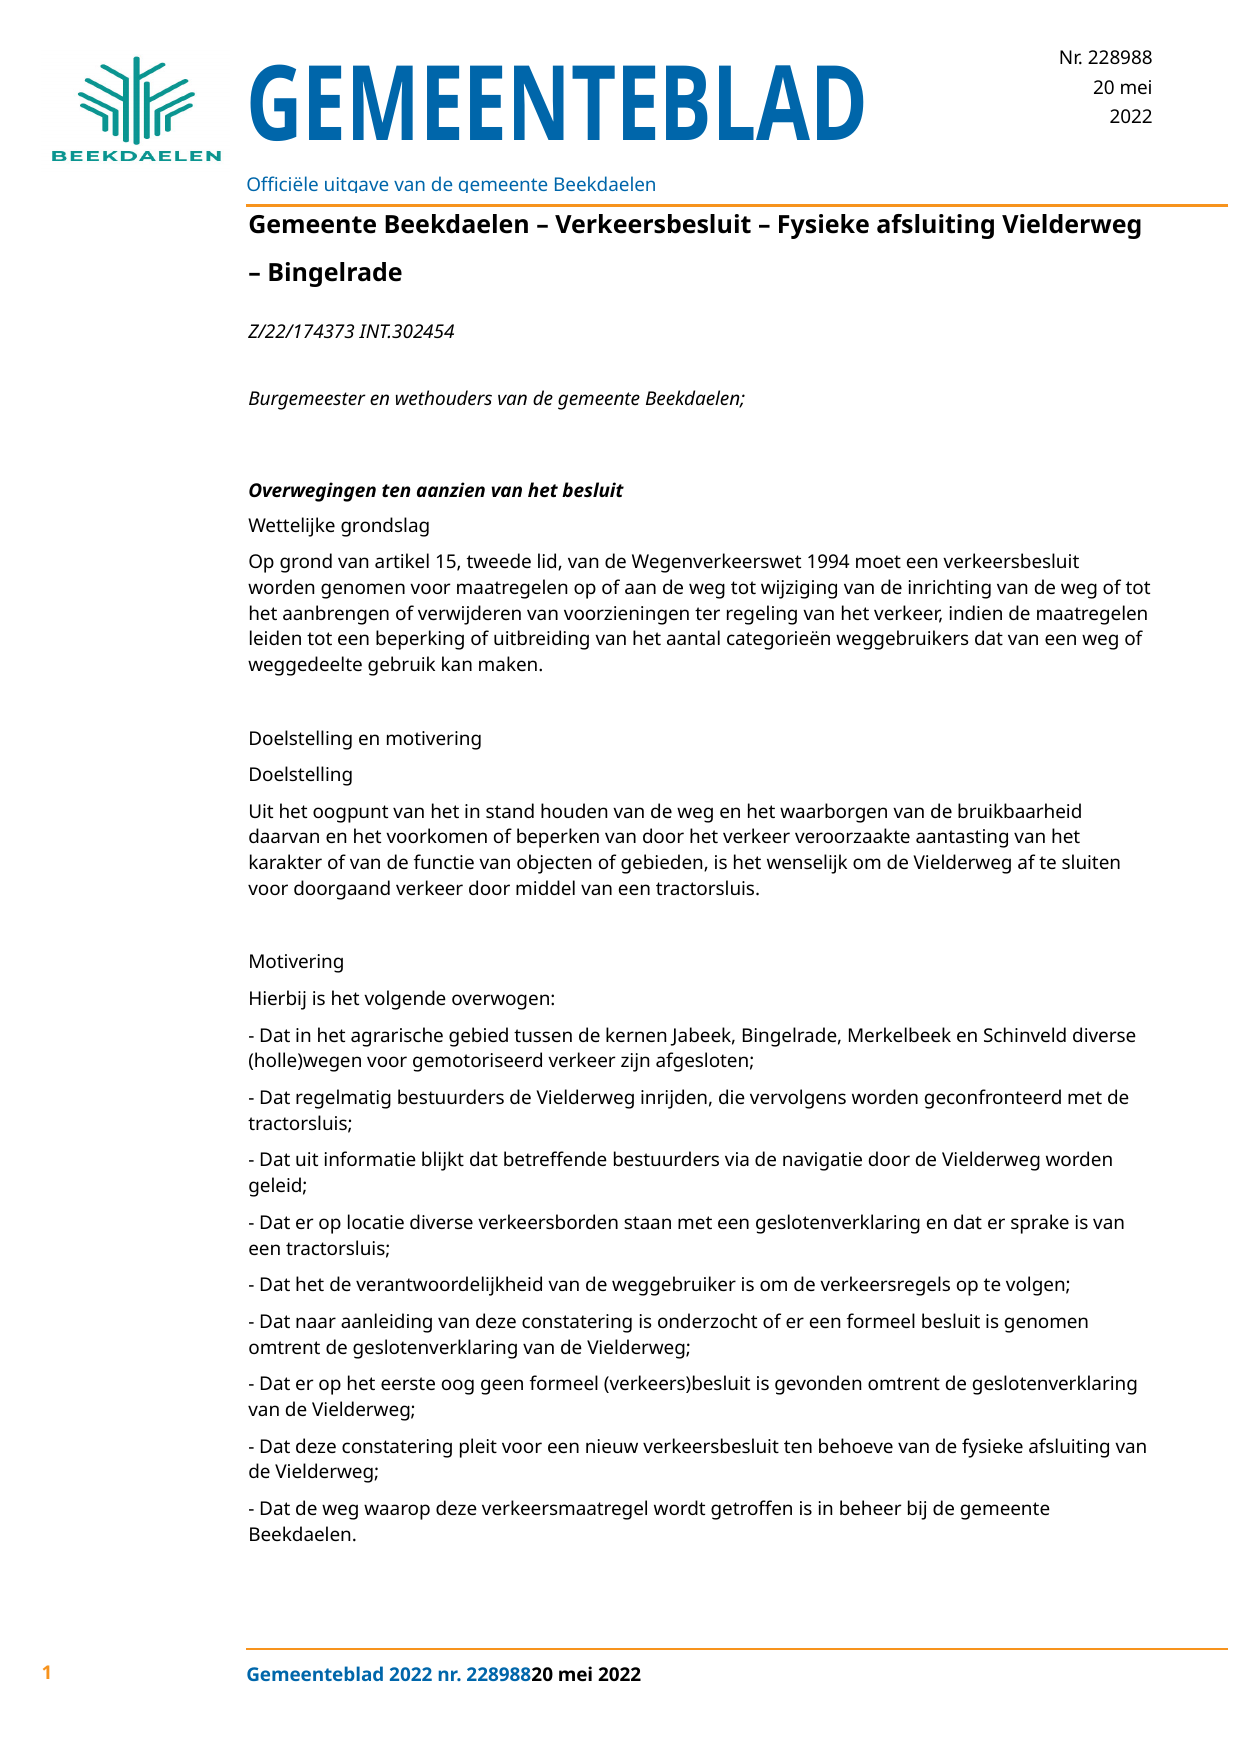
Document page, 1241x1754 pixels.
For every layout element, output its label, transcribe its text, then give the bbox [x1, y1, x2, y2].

text Wettelijke grondslag [248, 512, 1152, 537]
text - Dat in het agrarische gebied tussen de kernen Jabeek, Bingelrade, Merkelbeek en Schinveld diverse (holle)wegen voor gemotoriseerd verkeer zijn afgesloten; [248, 1022, 1152, 1073]
text Overwegingen ten aanzien van het besluit [248, 478, 1152, 503]
text Gemeente Beekdaelen – Verkeersbesluit – Fysieke afsluiting Vielderweg – Bingelrade [248, 207, 1152, 288]
text Op grond van artikel 15, tweede lid, van de Wegenverkeerswet 1994 moet een verkeersbesluit worden genomen voor maatregelen op of aan de weg tot wijziging van de inrichting van de weg of tot het aanbrengen of verwijderen van voorzieningen ter regeling van het verkeer, indien de maatregelen leiden tot een beperking of uitbreiding van het aantal categorieën weggebruikers dat van een weg of weggedeelte gebruik kan maken. [248, 548, 1152, 677]
text - Dat er op locatie diverse verkeersborden staan met een geslotenverklaring en dat er sprake is van een tractorsluis; [248, 1209, 1152, 1261]
text - Dat naar aanleiding van deze constatering is onderzocht of er een formeel besluit is genomen omtrent de geslotenverklaring van de Vielderweg; [248, 1308, 1152, 1359]
text - Dat uit informatie blijkt dat betreffende bestuurders via de navigatie door de Vielderweg worden geleid; [248, 1147, 1152, 1198]
text - Dat regelmatig bestuurders de Vielderweg inrijden, die vervolgens worden geconfronteerd met de tractorsluis; [248, 1084, 1152, 1136]
text Uit het oogpunt van het in stand houden van de weg en het waarborgen van de bruikbaarheid daarvan en het voorkomen of beperken van door het verkeer veroorzaakte aantasting van het karakter of van de functie van objecten of gebieden, is het wenselijk om de Vielderweg af te sluiten voor doorgaand verkeer door middel van een tractorsluis. [248, 798, 1152, 901]
picture [41, 47, 231, 172]
text - Dat de weg waarop deze verkeersmaatregel wordt getroffen is in beheer bij de gemeente Beekdaelen. [248, 1495, 1152, 1547]
text Hierbij is het volgende overwogen: [248, 985, 1152, 1011]
text Z/22/174373 INT.302454 [248, 318, 1152, 344]
text Burgemeester en wethouders van de gemeente Beekdaelen; [248, 386, 1152, 411]
text Doelstelling [248, 761, 1152, 787]
text Doelstelling en motivering [248, 725, 1152, 750]
text Motivering [248, 948, 1152, 974]
text - Dat het de verantwoordelijkheid van de weggebruiker is om de verkeersregels op te volgen; [248, 1271, 1152, 1297]
text - Dat er op het eerste oog geen formeel (verkeers)besluit is gevonden omtrent de geslotenverklaring van de Vielderweg; [248, 1371, 1152, 1422]
text - Dat deze constatering pleit voor een nieuw verkeersbesluit ten behoeve van de fysieke afsluiting van de Vielderweg; [248, 1433, 1152, 1484]
